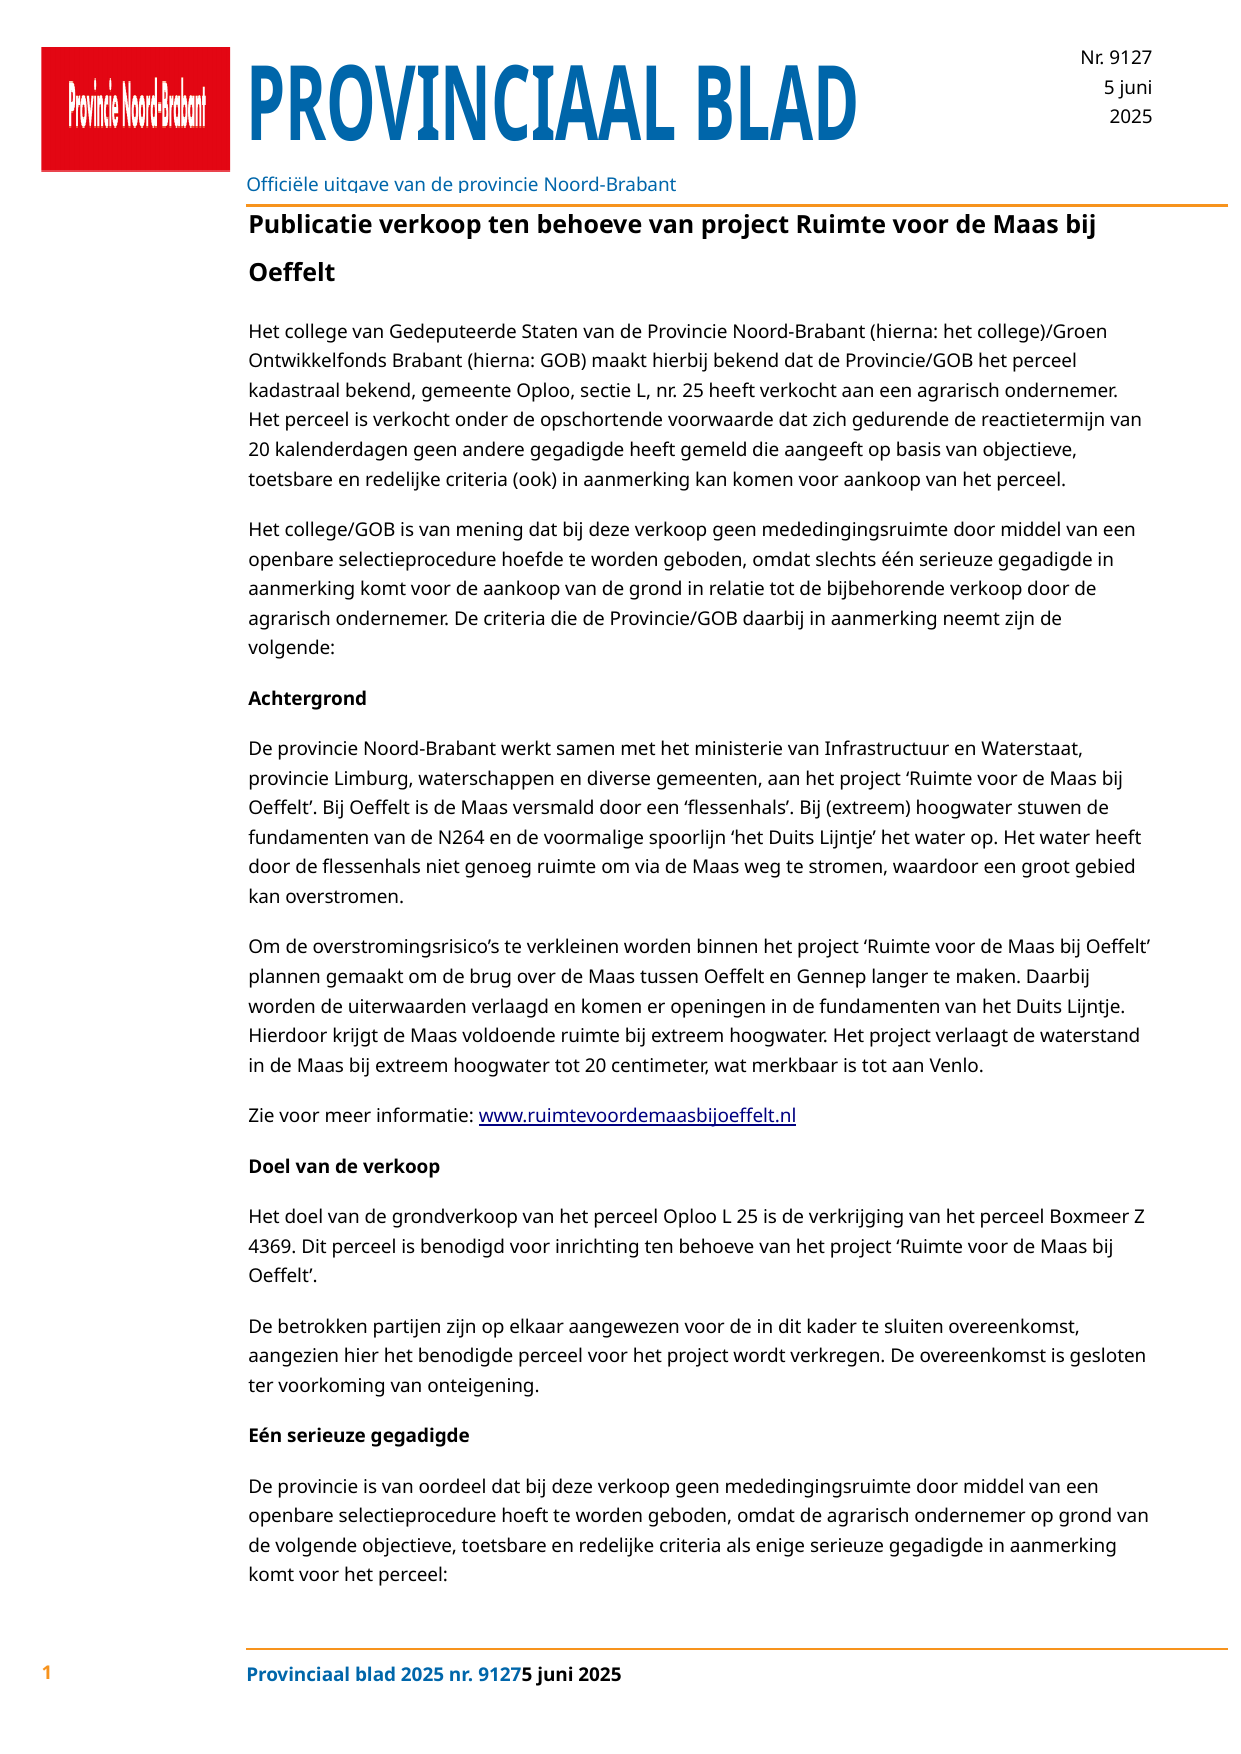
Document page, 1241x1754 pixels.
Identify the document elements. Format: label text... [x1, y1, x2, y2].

text Het college van Gedeputeerde Staten van de Provincie Noord-Brabant (hierna: het college)/Groen Ontwikkelfonds Brabant (hierna: GOB) maakt hierbij bekend dat de Provincie/GOB het perceel kadastraal bekend, gemeente Oploo, sectie L, nr. 25 heeft verkocht aan een agrarisch ondernemer. Het perceel is verkocht onder de opschortende voorwaarde dat zich gedurende de reactietermijn van 20 kalenderdagen geen andere gegadigde heeft gemeld die aangeeft op basis van objectieve, toetsbare en redelijke criteria (ook) in aanmerking kan komen voor aankoop van het perceel. [248, 318, 1152, 492]
text De provincie is van oordeel dat bij deze verkoop geen mededingingsruimte door middel van een openbare selectieprocedure hoeft te worden geboden, omdat de agrarisch ondernemer op grond van de volgende objectieve, toetsbare en redelijke criteria als enige serieuze gegadigde in aanmerking komt voor het perceel: [248, 1473, 1152, 1587]
text Eén serieuze gegadigde [248, 1422, 1152, 1448]
picture [41, 47, 231, 172]
text Om de overstromingsrisico’s te verkleinen worden binnen het project ‘Ruimte voor de Maas bij Oeffelt’ plannen gemaakt om de brug over de Maas tussen Oeffelt en Gennep langer te maken. Daarbij worden de uiterwaarden verlaagd en komen er openingen in de fundamenten van het Duits Lijntje. Hierdoor krijgt de Maas voldoende ruimte bij extreem hoogwater. Het project verlaagt de waterstand in de Maas bij extreem hoogwater tot 20 centimeter, wat merkbaar is tot aan Venlo. [248, 934, 1152, 1078]
text Doel van de verkoop [248, 1153, 1152, 1179]
text Zie voor meer informatie: www.ruimtevoordemaasbijoeffelt.nl [248, 1102, 1152, 1128]
text Publicatie verkoop ten behoeve van project Ruimte voor de Maas bij Oeffelt [248, 207, 1152, 288]
text Het doel van de grondverkoop van het perceel Oploo L 25 is de verkrijging van het perceel Boxmeer Z 4369. Dit perceel is benodigd voor inrichting ten behoeve van het project ‘Ruimte voor de Maas bij Oeffelt’. [248, 1203, 1152, 1288]
text Het college/GOB is van mening dat bij deze verkoop geen mededingingsruimte door middel van een openbare selectieprocedure hoefde te worden geboden, omdat slechts één serieuze gegadigde in aanmerking komt voor de aankoop van de grond in relatie tot de bijbehorende verkoop door de agrarisch ondernemer. De criteria die de Provincie/GOB daarbij in aanmerking neemt zijn de volgende: [248, 516, 1152, 660]
text De provincie Noord-Brabant werkt samen met het ministerie van Infrastructuur en Waterstaat, provincie Limburg, waterschappen en diverse gemeenten, aan het project ‘Ruimte voor de Maas bij Oeffelt’. Bij Oeffelt is de Maas versmald door een ‘flessenhals’. Bij (extreem) hoogwater stuwen de fundamenten van de N264 en de voormalige spoorlijn ‘het Duits Lijntje’ het water op. Het water heeft door de flessenhals niet genoeg ruimte om via de Maas weg te stromen, waardoor een groot gebied kan overstromen. [248, 735, 1152, 909]
text De betrokken partijen zijn op elkaar aangewezen voor de in dit kader te sluiten overeenkomst, aangezien hier het benodigde perceel voor het project wordt verkregen. De overeenkomst is gesloten ter voorkoming van onteigening. [248, 1313, 1152, 1398]
text Achtergrond [248, 685, 1152, 711]
